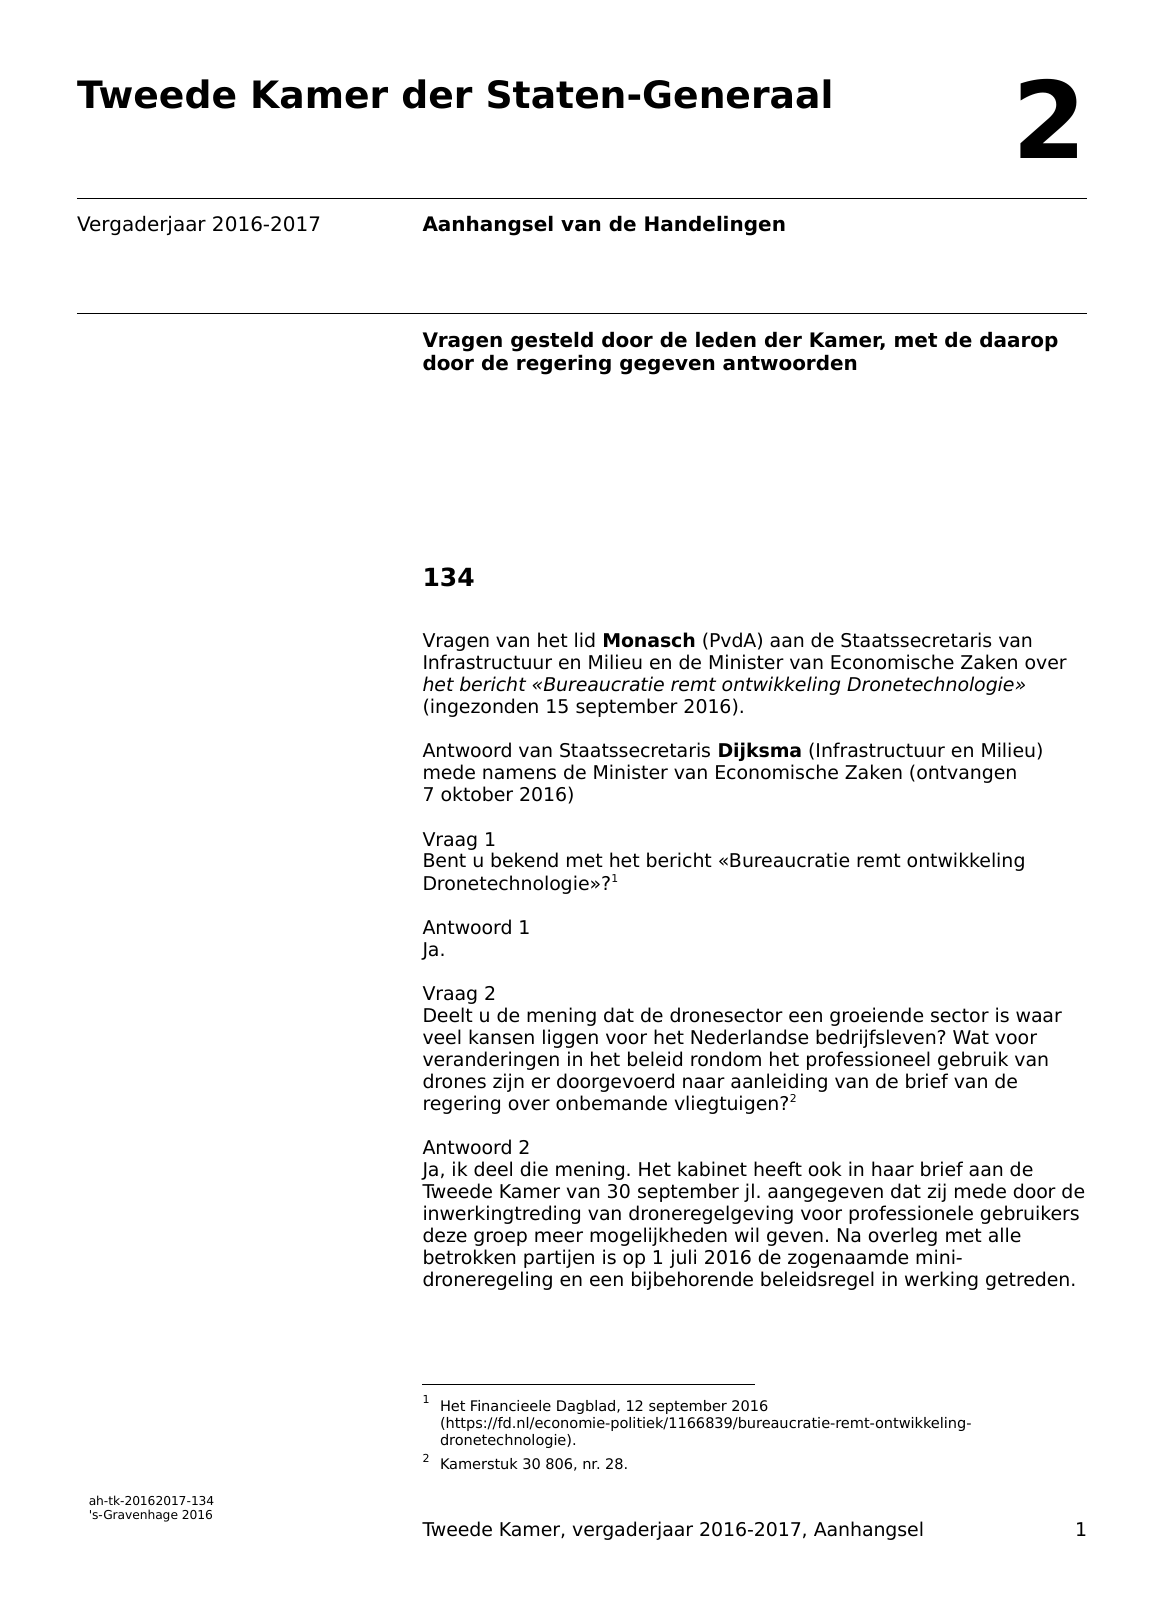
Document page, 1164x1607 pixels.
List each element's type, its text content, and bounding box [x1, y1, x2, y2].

text Bent u bekend met het bericht «Bureaucratie remt ontwikkeling Dronetechnologie»? [422, 850, 1087, 894]
table_cell Aanhangsel van de Handelingen [422, 199, 1087, 313]
text Antwoord van Staatssecretaris Dijksma (Infrastructuur en Milieu) mede namens de Minister van Economische Zaken (ontvangen 7 oktober 2016) [422, 740, 1087, 806]
text Vraag 2 [422, 983, 1087, 1005]
text Deelt u de mening dat de dronesector een groeiende sector is waar veel kansen liggen voor het Nederlandse bedrijfsleven? Wat voor veranderingen in het beleid rondom het professioneel gebruik van drones zijn er doorgevoerd naar aanleiding van de brief van de regering over onbemande vliegtuigen? [422, 1005, 1087, 1114]
text Ja. [422, 938, 1087, 961]
table_cell Vragen gesteld door de leden der Kamer, met de daarop door de regering gegeven antwoorden [422, 314, 1087, 375]
table_header 2 [886, 59, 1087, 198]
table_header Tweede Kamer der Staten-Generaal [77, 59, 886, 198]
text ah-tk-20162017-134 [88, 1494, 323, 1508]
text Antwoord 2 [422, 1137, 1087, 1159]
text Kamerstuk 30 806, nr. 28. [422, 1452, 1087, 1474]
text Vragen van het lid Monasch (PvdA) aan de Staatssecretaris van Infrastructuur en Milieu en de Minister van Economische Zaken over het bericht «Bureaucratie remt ontwikkeling Dronetechnologie» (ingezonden 15 september 2016). [422, 630, 1087, 718]
text Het Financieele Dagblad, 12 september 2016 (https://fd.nl/economie-politiek/1166839/bureaucratie-remt-ontwikkeling-dronetechnologie). [422, 1393, 1087, 1449]
table_cell [77, 314, 422, 375]
text Vraag 1 [422, 828, 1087, 850]
text 134 [422, 563, 1087, 592]
text 's-Gravenhage 2016 [88, 1508, 323, 1522]
table_cell Vergaderjaar 2016-2017 [77, 199, 422, 313]
text Antwoord 1 [422, 917, 1087, 938]
text Ja, ik deel die mening. Het kabinet heeft ook in haar brief aan de Tweede Kamer van 30 september jl. aangegeven dat zij mede door de inwerkingtreding van droneregelgeving voor professionele gebruikers deze groep meer mogelijkheden wil geven. Na overleg met alle betrokken partijen is op 1 juli 2016 de zogenaamde mini-droneregeling en een bijbehorende beleidsregel in werking getreden. [422, 1159, 1087, 1291]
